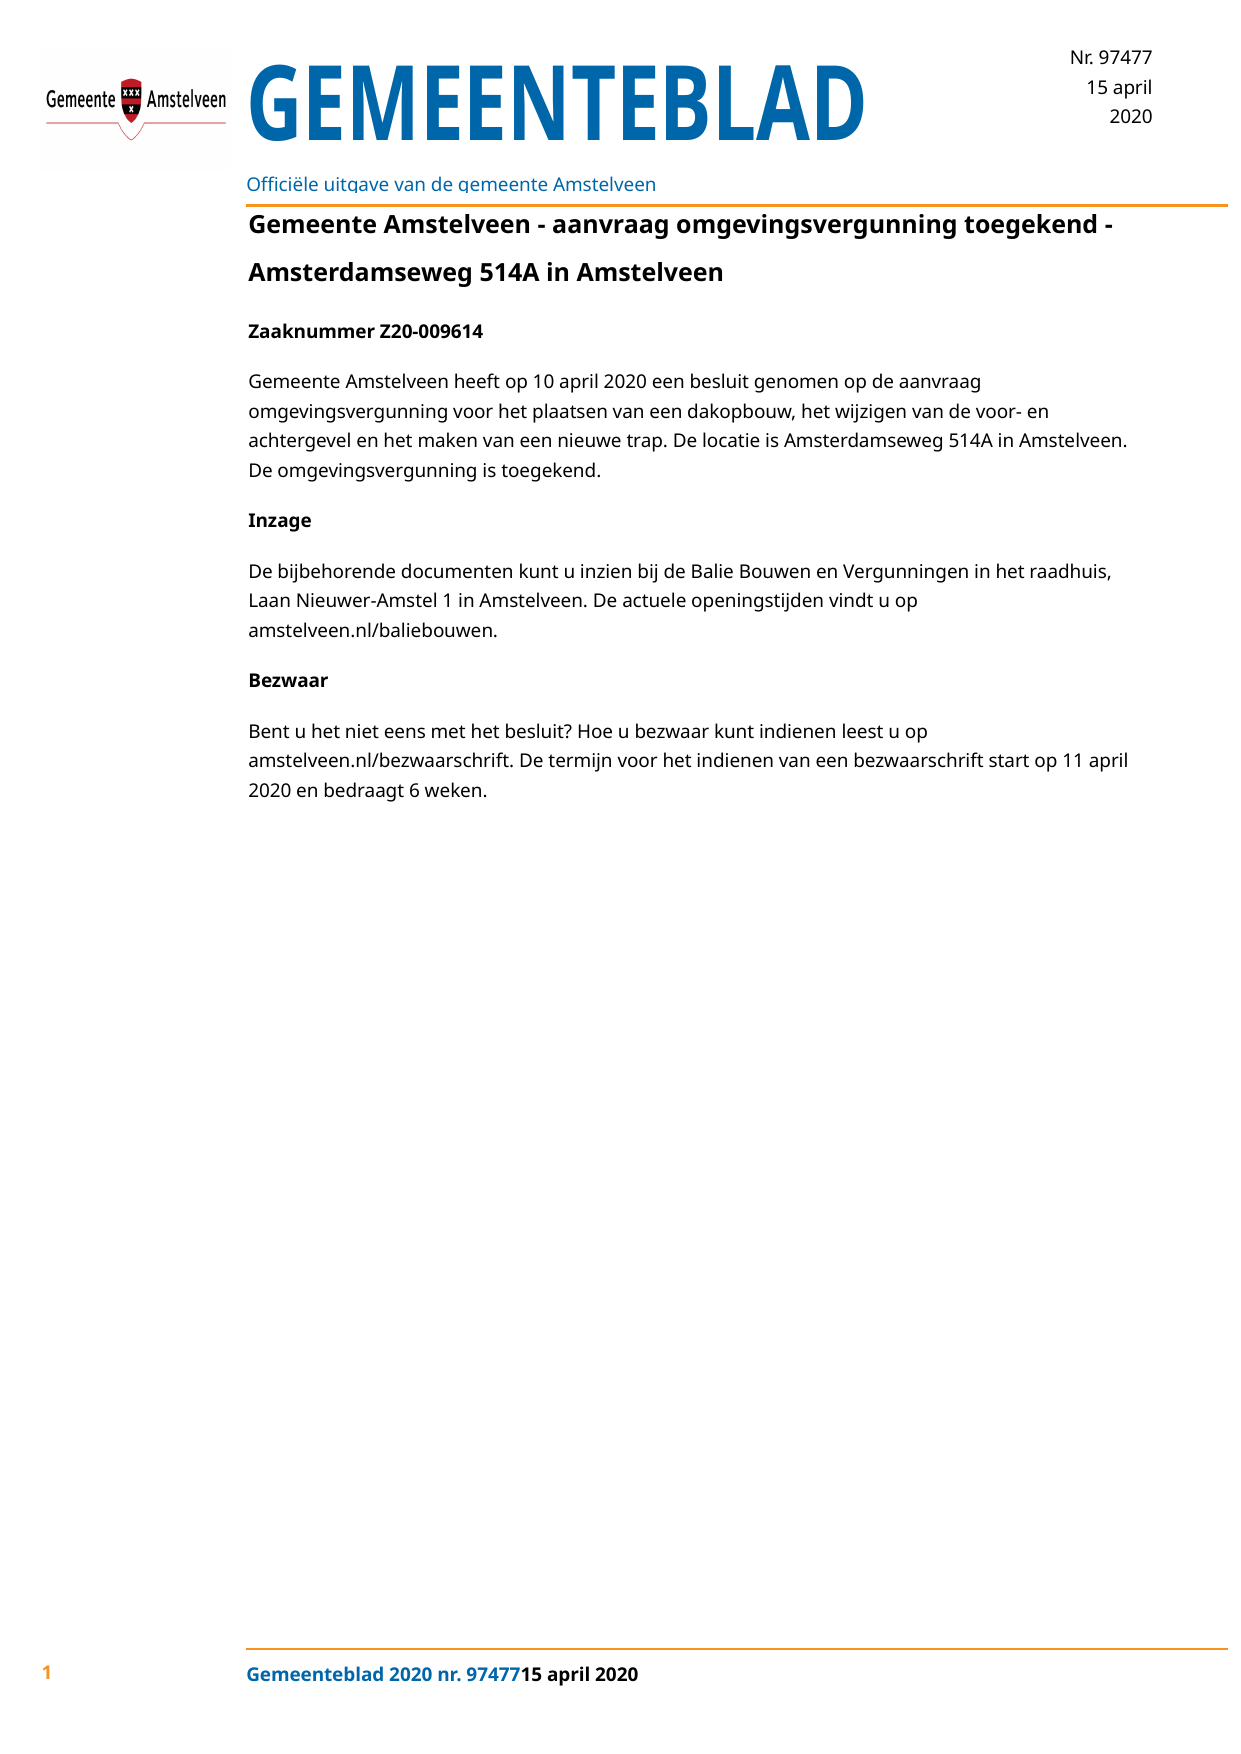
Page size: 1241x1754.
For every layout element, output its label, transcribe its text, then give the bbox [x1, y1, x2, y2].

picture [41, 47, 231, 172]
text Gemeente Amstelveen heeft op 10 april 2020 een besluit genomen op de aanvraag omgevingsvergunning voor het plaatsen van een dakopbouw, het wijzigen van de voor- en achtergevel en het maken van een nieuwe trap. De locatie is Amsterdamseweg 514A in Amstelveen. De omgevingsvergunning is toegekend. [248, 368, 1152, 483]
text Bezwaar [248, 667, 1152, 693]
text Gemeente Amstelveen - aanvraag omgevingsvergunning toegekend - Amsterdamseweg 514A in Amstelveen [248, 207, 1152, 288]
text Zaaknummer Z20-009614 [248, 318, 1152, 344]
text Bent u het niet eens met het besluit? Hoe u bezwaar kunt indienen leest u op amstelveen.nl/bezwaarschrift. De termijn voor het indienen van een bezwaarschrift start op 11 april 2020 en bedraagt 6 weken. [248, 718, 1152, 803]
text De bijbehorende documenten kunt u inzien bij de Balie Bouwen en Vergunningen in het raadhuis, Laan Nieuwer-Amstel 1 in Amstelveen. De actuele openingstijden vindt u op amstelveen.nl/baliebouwen. [248, 558, 1152, 643]
text Inzage [248, 507, 1152, 533]
